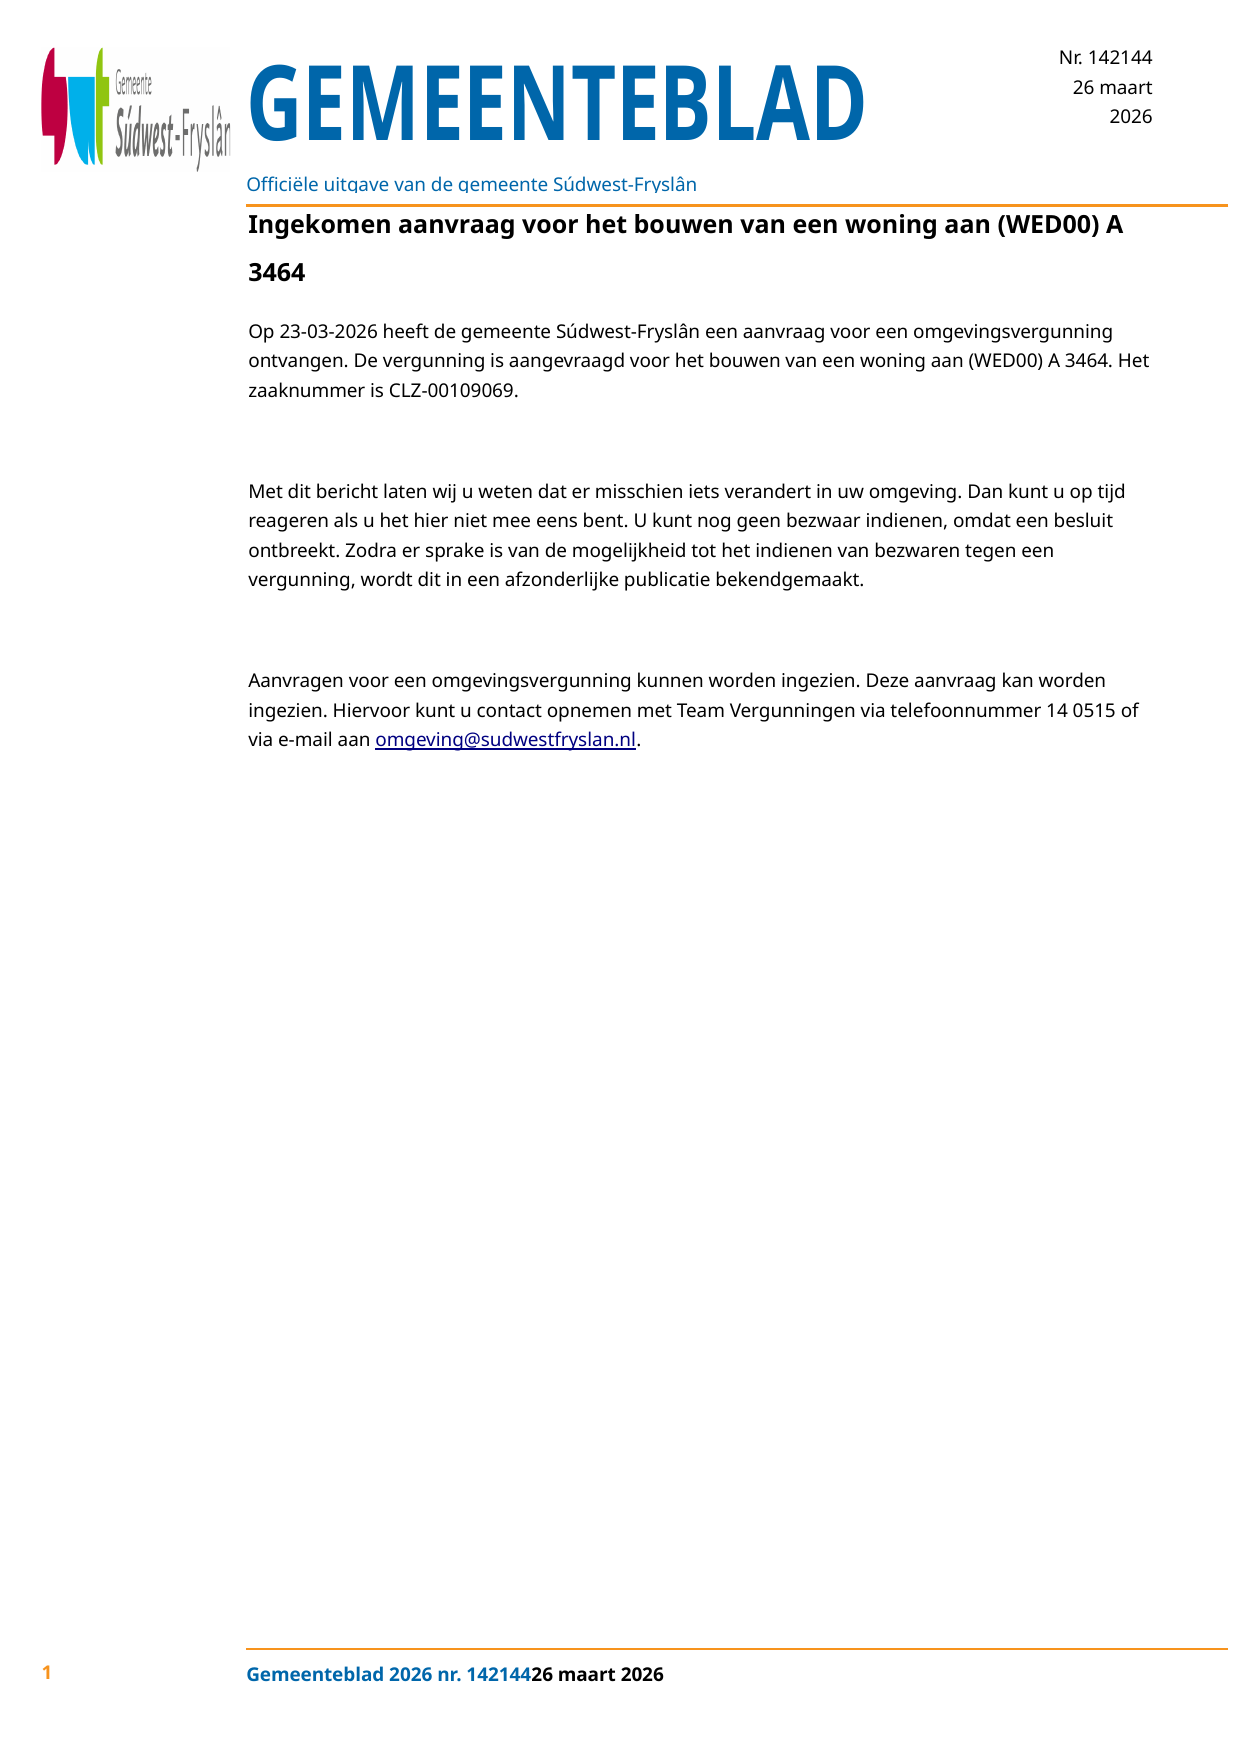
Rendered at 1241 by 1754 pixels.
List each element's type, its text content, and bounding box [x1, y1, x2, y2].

text Met dit bericht laten wij u weten dat er misschien iets verandert in uw omgeving. Dan kunt u op tijd reageren als u het hier niet mee eens bent. U kunt nog geen bezwaar indienen, omdat een besluit ontbreekt. Zodra er sprake is van de mogelijkheid tot het indienen van bezwaren tegen een vergunning, wordt dit in een afzonderlijke publicatie bekendgemaakt. [248, 478, 1152, 592]
text Aanvragen voor een omgevingsvergunning kunnen worden ingezien. Deze aanvraag kan worden ingezien. Hiervoor kunt u contact opnemen met Team Vergunningen via telefoonnummer 14 0515 of via e-mail aan omgeving@sudwestfryslan.nl. [248, 667, 1152, 752]
text Ingekomen aanvraag voor het bouwen van een woning aan (WED00) A 3464 [248, 207, 1152, 288]
picture [41, 47, 231, 172]
text Op 23-03-2026 heeft de gemeente Súdwest-Fryslân een aanvraag voor een omgevingsvergunning ontvangen. De vergunning is aangevraagd voor het bouwen van een woning aan (WED00) A 3464. Het zaaknummer is CLZ-00109069. [248, 318, 1152, 403]
